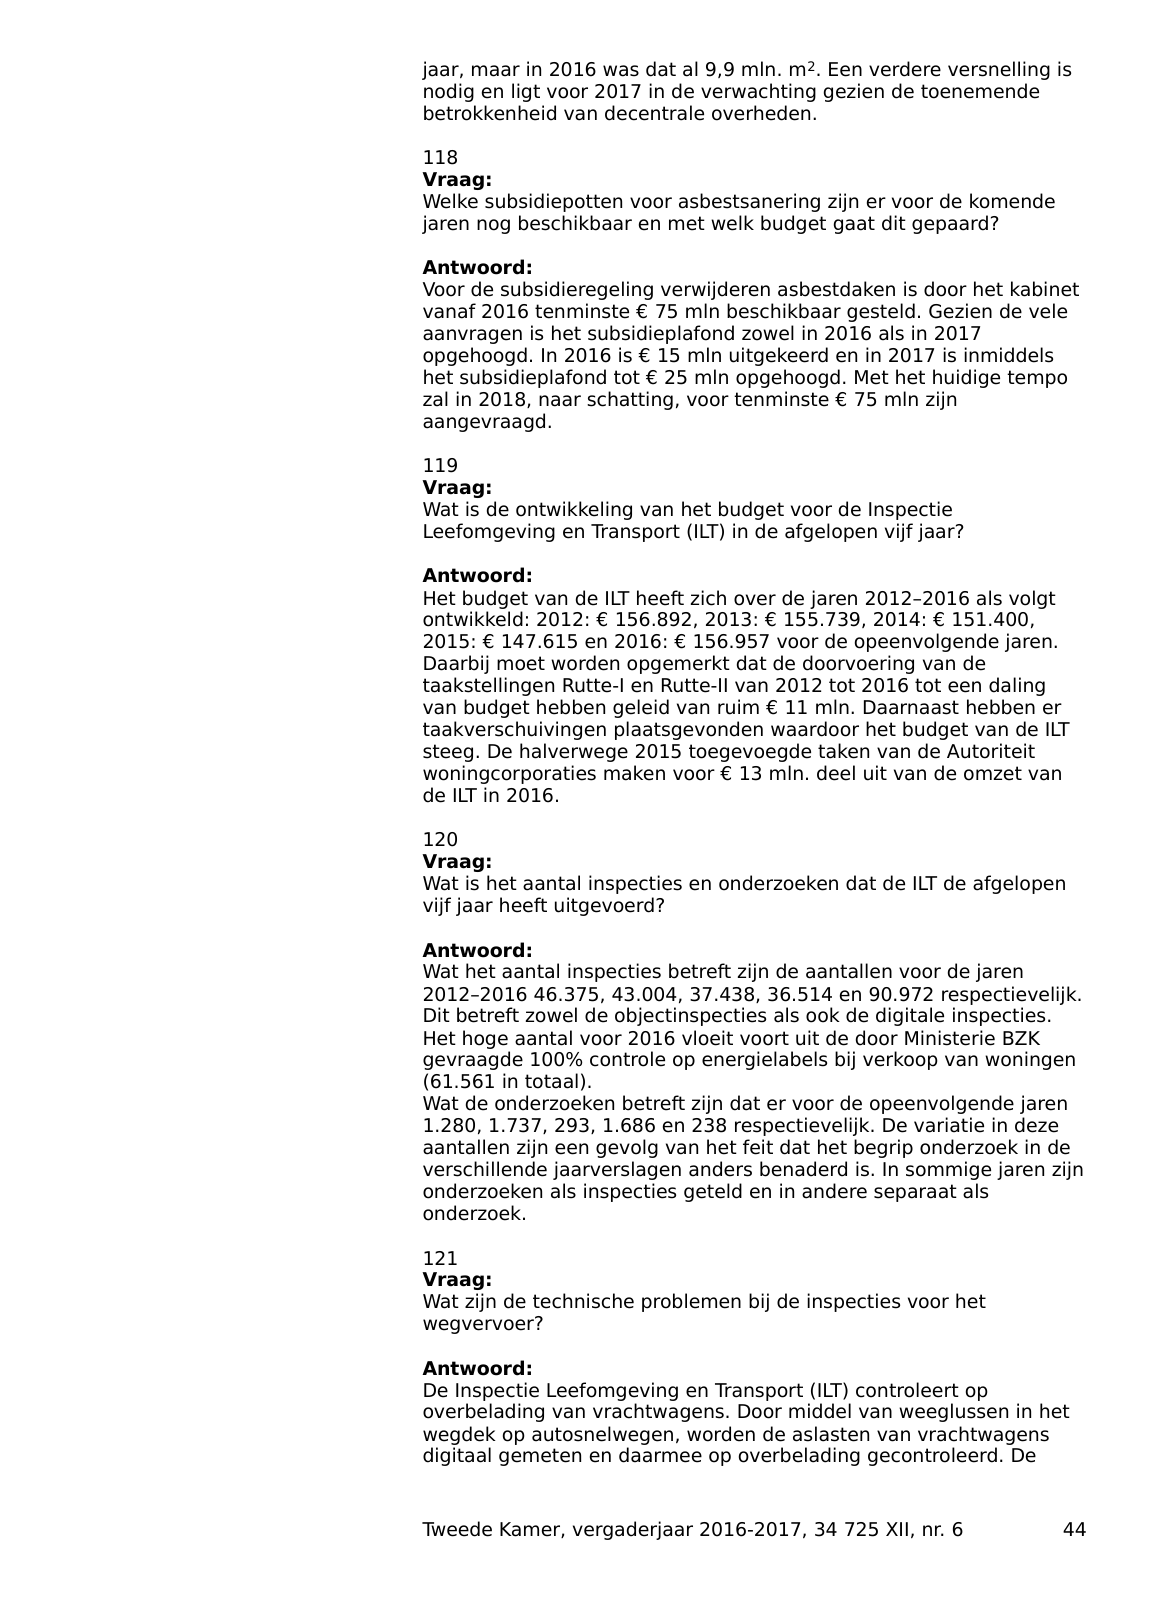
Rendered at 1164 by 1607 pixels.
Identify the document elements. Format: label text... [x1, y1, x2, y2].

text Wat zijn de technische problemen bij de inspecties voor het wegvervoer? [422, 1291, 1087, 1335]
text 120 [422, 829, 1087, 851]
text Antwoord: [422, 565, 1087, 587]
text 121 [422, 1247, 1087, 1269]
text 119 [422, 455, 1087, 477]
text Antwoord: [422, 1357, 1087, 1379]
text Voor de subsidieregeling verwijderen asbestdaken is door het kabinet vanaf 2016 tenminste € 75 mln beschikbaar gesteld. Gezien de vele aanvragen is het subsidieplafond zowel in 2016 als in 2017 opgehoogd. In 2016 is € 15 mln uitgekeerd en in 2017 is inmiddels het subsidieplafond tot € 25 mln opgehoogd. Met het huidige tempo zal in 2018, naar schatting, voor tenminste € 75 mln zijn aangevraagd. [422, 279, 1087, 433]
text Vraag: [422, 1269, 1087, 1291]
text Het budget van de ILT heeft zich over de jaren 2012–2016 als volgt ontwikkeld: 2012: € 156.892, 2013: € 155.739, 2014: € 151.400, 2015: € 147.615 en 2016: € 156.957 voor de opeenvolgende jaren. Daarbij moet worden opgemerkt dat de doorvoering van de taakstellingen Rutte-I en Rutte-II van 2012 tot 2016 tot een daling van budget hebben geleid van ruim € 11 mln. Daarnaast hebben er taakverschuivingen plaatsgevonden waardoor het budget van de ILT steeg. De halverwege 2015 toegevoegde taken van de Autoriteit woningcorporaties maken voor € 13 mln. deel uit van de omzet van de ILT in 2016. [422, 587, 1087, 807]
text jaar, maar in 2016 was dat al 9,9 mln. m2. Een verdere versnelling is nodig en ligt voor 2017 in de verwachting gezien de toenemende betrokkenheid van decentrale overheden. [422, 59, 1087, 125]
text Vraag: [422, 477, 1087, 499]
text Wat het aantal inspecties betreft zijn de aantallen voor de jaren 2012–2016 46.375, 43.004, 37.438, 36.514 en 90.972 respectievelijk. Dit betreft zowel de objectinspecties als ook de digitale inspecties. Het hoge aantal voor 2016 vloeit voort uit de door Ministerie BZK gevraagde 100% controle op energielabels bij verkoop van woningen (61.561 in totaal). [422, 961, 1087, 1093]
text De Inspectie Leefomgeving en Transport (ILT) controleert op overbelading van vrachtwagens. Door middel van weeglussen in het wegdek op autosnelwegen, worden de aslasten van vrachtwagens digitaal gemeten en daarmee op overbelading gecontroleerd. De [422, 1379, 1087, 1467]
text Wat de onderzoeken betreft zijn dat er voor de opeenvolgende jaren 1.280, 1.737, 293, 1.686 en 238 respectievelijk. De variatie in deze aantallen zijn een gevolg van het feit dat het begrip onderzoek in de verschillende jaarverslagen anders benaderd is. In sommige jaren zijn onderzoeken als inspecties geteld en in andere separaat als onderzoek. [422, 1093, 1087, 1225]
text Wat is het aantal inspecties en onderzoeken dat de ILT de afgelopen vijf jaar heeft uitgevoerd? [422, 873, 1087, 917]
text Antwoord: [422, 939, 1087, 961]
text 118 [422, 147, 1087, 169]
text Antwoord: [422, 257, 1087, 279]
text Vraag: [422, 851, 1087, 873]
text Welke subsidiepotten voor asbestsanering zijn er voor de komende jaren nog beschikbaar en met welk budget gaat dit gepaard? [422, 191, 1087, 235]
text Wat is de ontwikkeling van het budget voor de Inspectie Leefomgeving en Transport (ILT) in de afgelopen vijf jaar? [422, 499, 1087, 543]
text Vraag: [422, 169, 1087, 191]
